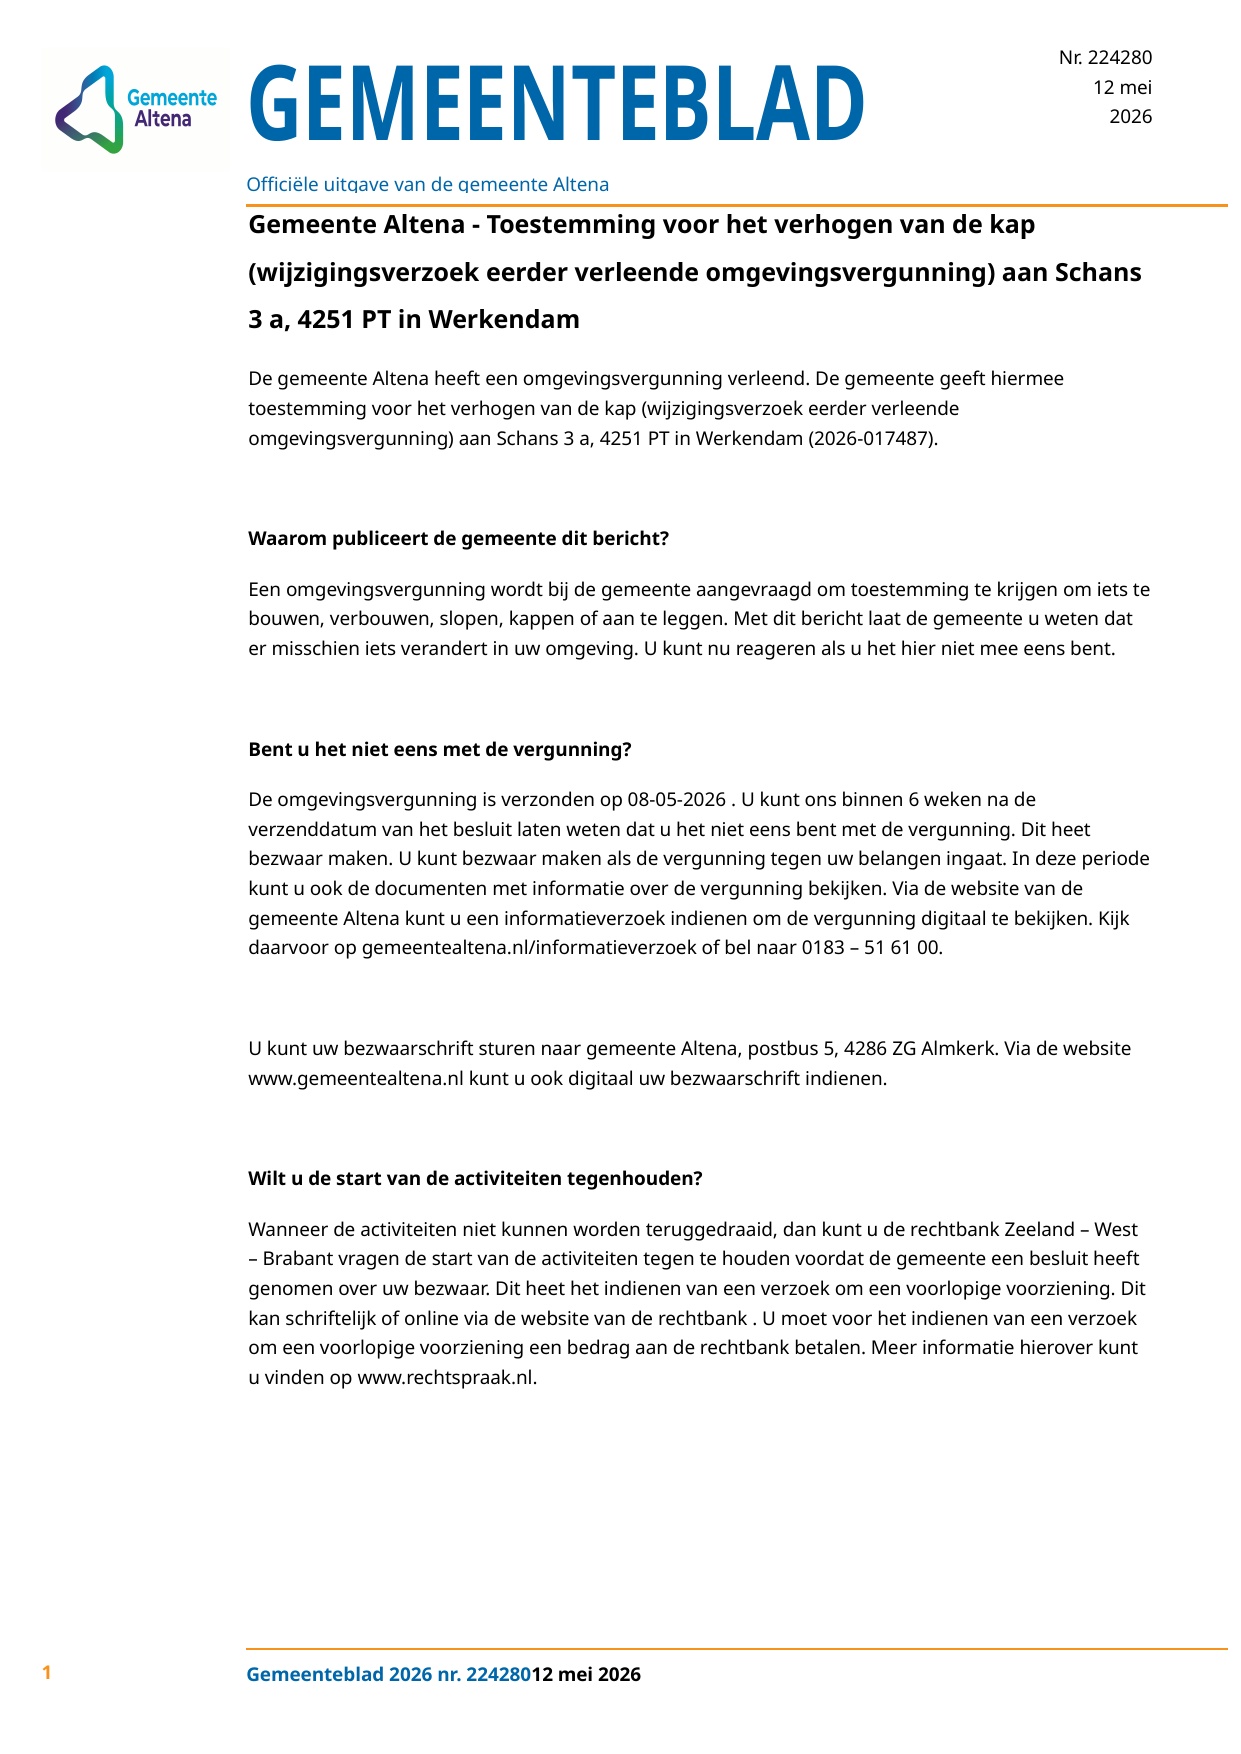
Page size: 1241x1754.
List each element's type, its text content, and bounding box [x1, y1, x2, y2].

text U kunt uw bezwaarschrift sturen naar gemeente Altena, postbus 5, 4286 ZG Almkerk. Via de website www.gemeentealtena.nl kunt u ook digitaal uw bezwaarschrift indienen. [248, 1035, 1152, 1090]
text Wilt u de start van de activiteiten tegenhouden? [248, 1166, 1152, 1191]
picture [41, 47, 231, 172]
text Bent u het niet eens met de vergunning? [248, 736, 1152, 762]
text De gemeente Altena heeft een omgevingsvergunning verleend. De gemeente geeft hiermee toestemming voor het verhogen van de kap (wijzigingsverzoek eerder verleende omgevingsvergunning) aan Schans 3 a, 4251 PT in Werkendam (2026-017487). [248, 366, 1152, 450]
text Waarom publiceert de gemeente dit bericht? [248, 526, 1152, 551]
text Een omgevingsvergunning wordt bij de gemeente aangevraagd om toestemming te krijgen om iets te bouwen, verbouwen, slopen, kappen of aan te leggen. Met dit bericht laat de gemeente u weten dat er misschien iets verandert in uw omgeving. U kunt nu reageren als u het hier niet mee eens bent. [248, 576, 1152, 661]
text Gemeente Altena - Toestemming voor het verhogen van de kap (wijzigingsverzoek eerder verleende omgevingsvergunning) aan Schans 3 a, 4251 PT in Werkendam [248, 207, 1152, 336]
text Wanneer de activiteiten niet kunnen worden teruggedraaid, dan kunt u de rechtbank Zeeland – West – Brabant vragen de start van de activiteiten tegen te houden voordat de gemeente een besluit heeft genomen over uw bezwaar. Dit heet het indienen van een verzoek om een voorlopige voorziening. Dit kan schriftelijk of online via de website van de rechtbank . U moet voor het indienen van een verzoek om een voorlopige voorziening een bedrag aan de rechtbank betalen. Meer informatie hierover kunt u vinden op www.rechtspraak.nl. [248, 1216, 1152, 1389]
text De omgevingsvergunning is verzonden op 08-05-2026 . U kunt ons binnen 6 weken na de verzenddatum van het besluit laten weten dat u het niet eens bent met de vergunning. Dit heet bezwaar maken. U kunt bezwaar maken als de vergunning tegen uw belangen ingaat. In deze periode kunt u ook de documenten met informatie over de vergunning bekijken. Via de website van de gemeente Altena kunt u een informatieverzoek indienen om de vergunning digitaal te bekijken. Kijk daarvoor op gemeentealtena.nl/informatieverzoek of bel naar 0183 – 51 61 00. [248, 786, 1152, 960]
